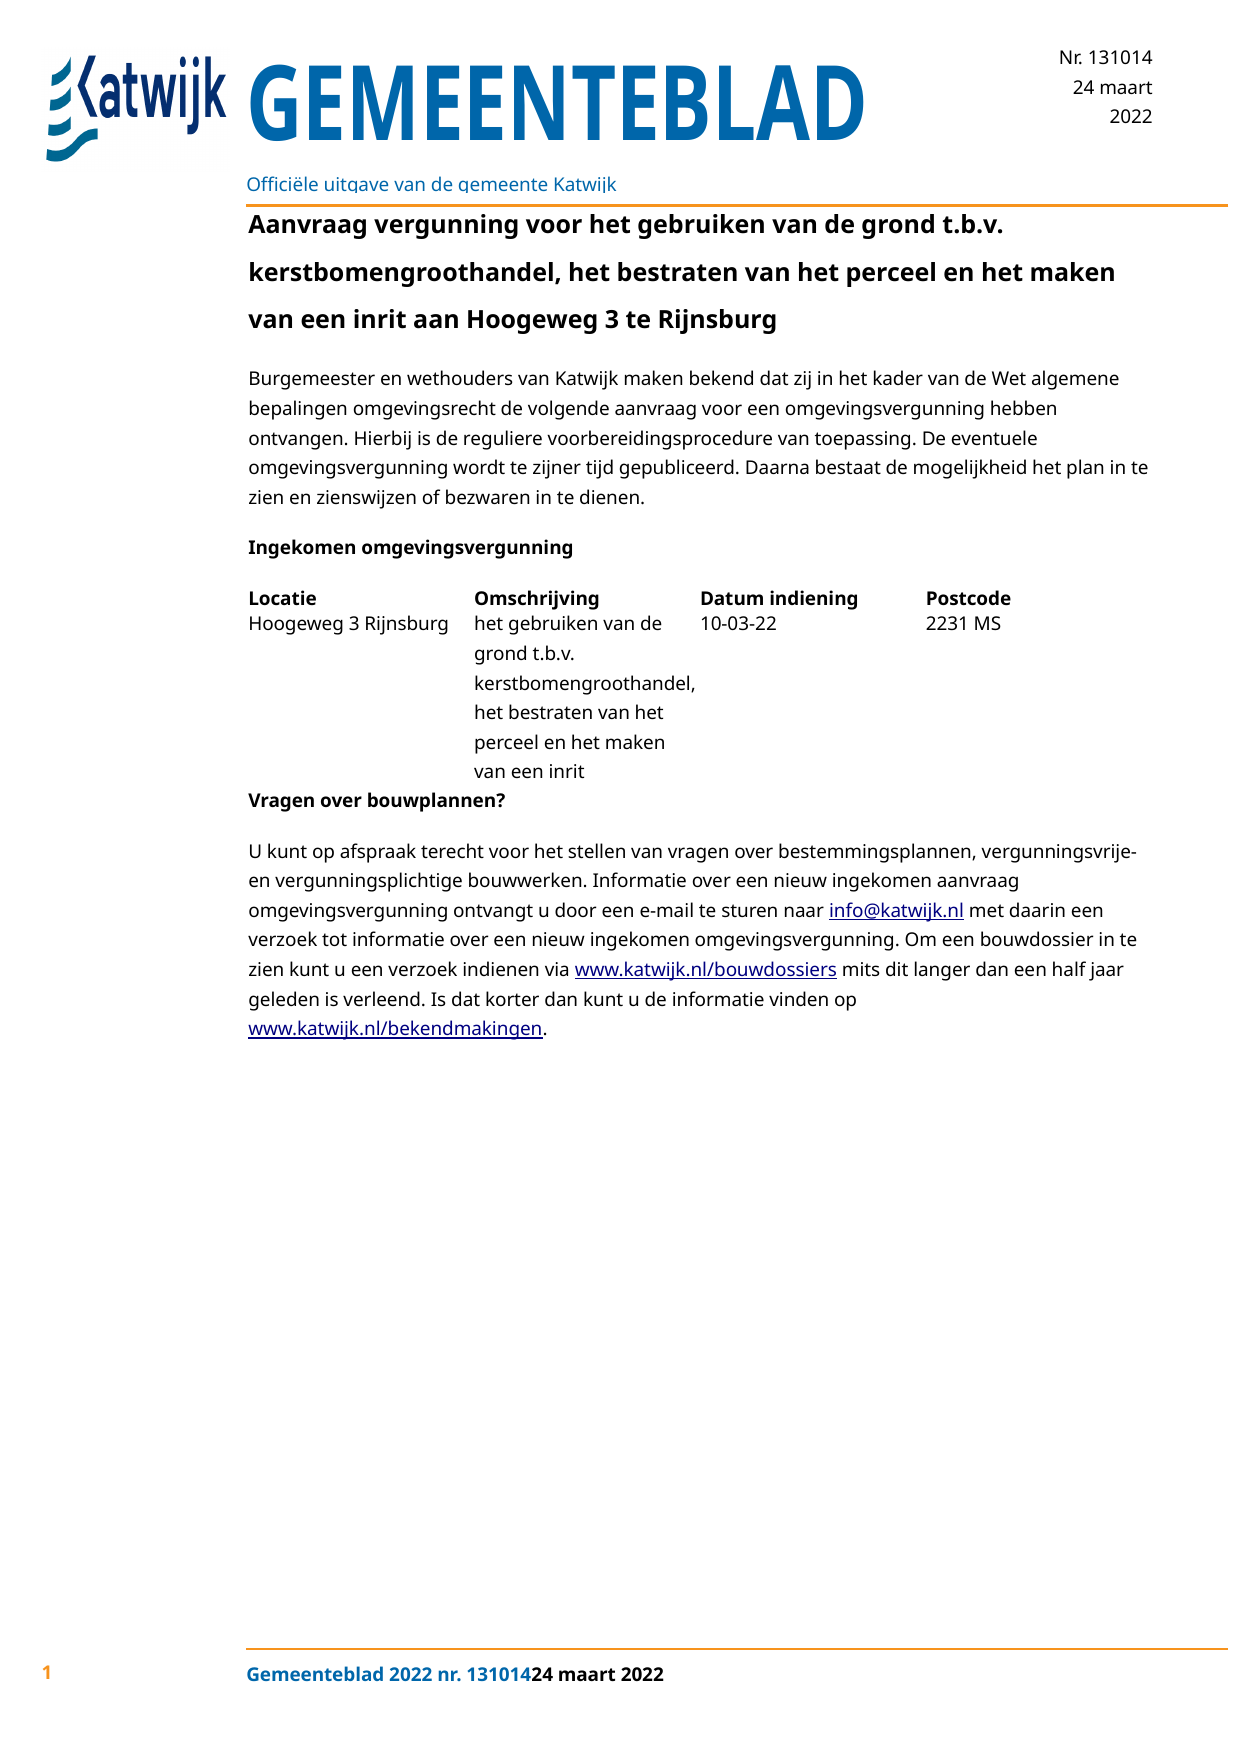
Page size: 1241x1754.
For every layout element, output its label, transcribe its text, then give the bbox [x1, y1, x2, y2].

table_header Postcode [926, 585, 1152, 611]
table_cell 10-03-22 [700, 611, 926, 784]
table_header Datum indiening [700, 585, 926, 611]
text Vragen over bouwplannen? [248, 787, 1152, 813]
table_header Locatie [248, 585, 474, 611]
text Aanvraag vergunning voor het gebruiken van de grond t.b.v. kerstbomengroothandel, het bestraten van het perceel en het maken van een inrit aan Hoogeweg 3 te Rijnsburg [248, 207, 1152, 336]
table_header Omschrijving [474, 585, 700, 611]
text U kunt op afspraak terecht voor het stellen van vragen over bestemmingsplannen, vergunningsvrije- en vergunningsplichtige bouwwerken. Informatie over een nieuw ingekomen aanvraag omgevingsvergunning ontvangt u door een e-mail te sturen naar info@katwijk.nl met daarin een verzoek tot informatie over een nieuw ingekomen omgevingsvergunning. Om een bouwdossier in te zien kunt u een verzoek indienen via www.katwijk.nl/bouwdossiers mits dit langer dan een half jaar geleden is verleend. Is dat korter dan kunt u de informatie vinden op www.katwijk.nl/bekendmakingen. [248, 838, 1152, 1041]
picture [41, 47, 231, 172]
text Burgemeester en wethouders van Katwijk maken bekend dat zij in het kader van de Wet algemene bepalingen omgevingsrecht de volgende aanvraag voor een omgevingsvergunning hebben ontvangen. Hierbij is de reguliere voorbereidingsprocedure van toepassing. De eventuele omgevingsvergunning wordt te zijner tijd gepubliceerd. Daarna bestaat de mogelijkheid het plan in te zien en zienswijzen of bezwaren in te dienen. [248, 366, 1152, 509]
table_cell 2231 MS [926, 611, 1152, 784]
text Ingekomen omgevingsvergunning [248, 534, 1152, 560]
table_cell Hoogeweg 3 Rijnsburg [248, 611, 474, 784]
table_cell het gebruiken van de grond t.b.v. kerstbomengroothandel, het bestraten van het perceel en het maken van een inrit [474, 611, 700, 784]
